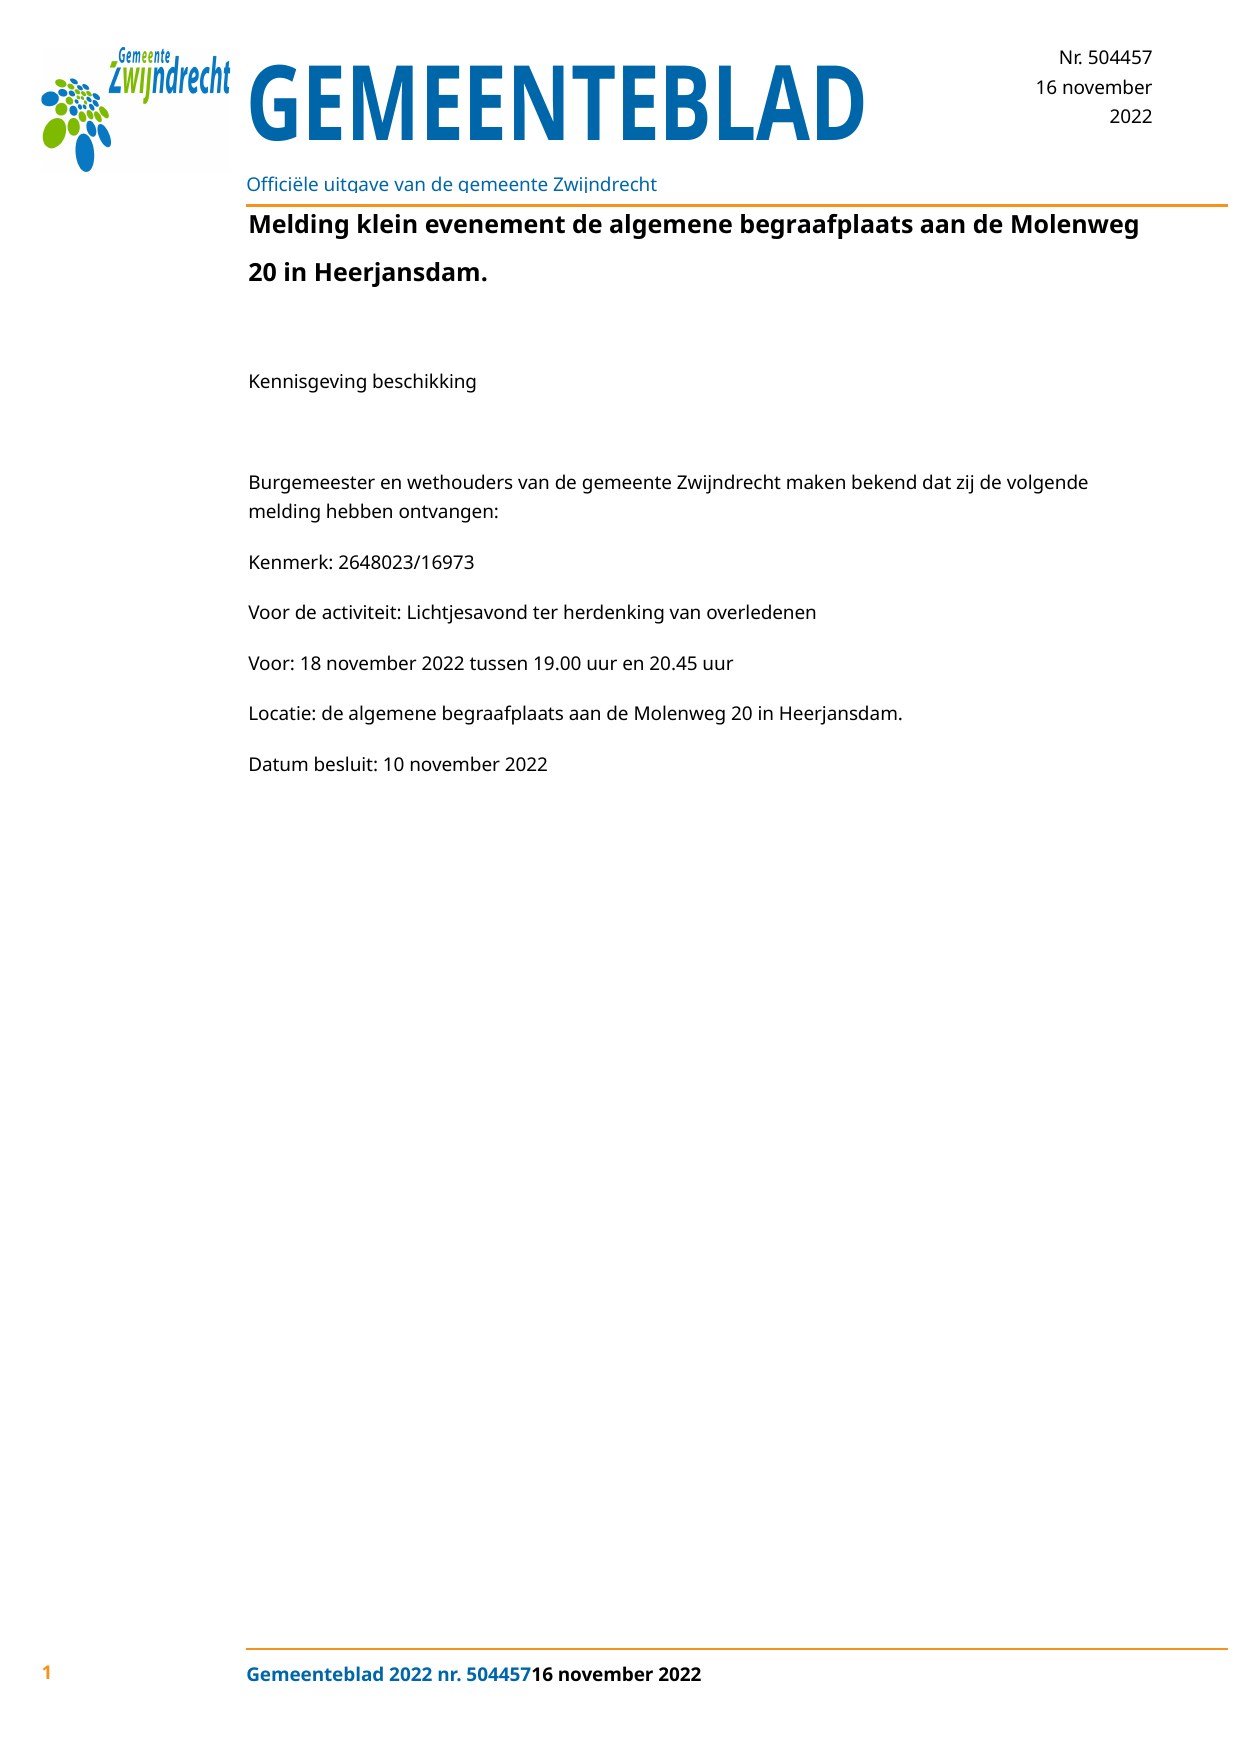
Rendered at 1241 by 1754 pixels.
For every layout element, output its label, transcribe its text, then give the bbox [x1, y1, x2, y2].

picture [41, 47, 231, 172]
text Datum besluit: 10 november 2022 [248, 751, 1152, 777]
text Kennisgeving beschikking [248, 368, 1152, 394]
text Locatie: de algemene begraafplaats aan de Molenweg 20 in Heerjansdam. [248, 700, 1152, 726]
text Voor: 18 november 2022 tussen 19.00 uur en 20.45 uur [248, 650, 1152, 676]
text Kenmerk: 2648023/16973 [248, 549, 1152, 575]
text Voor de activiteit: Lichtjesavond ter herdenking van overledenen [248, 599, 1152, 625]
text Melding klein evenement de algemene begraafplaats aan de Molenweg 20 in Heerjansdam. [248, 207, 1152, 288]
text Burgemeester en wethouders van de gemeente Zwijndrecht maken bekend dat zij de volgende melding hebben ontvangen: [248, 469, 1152, 524]
